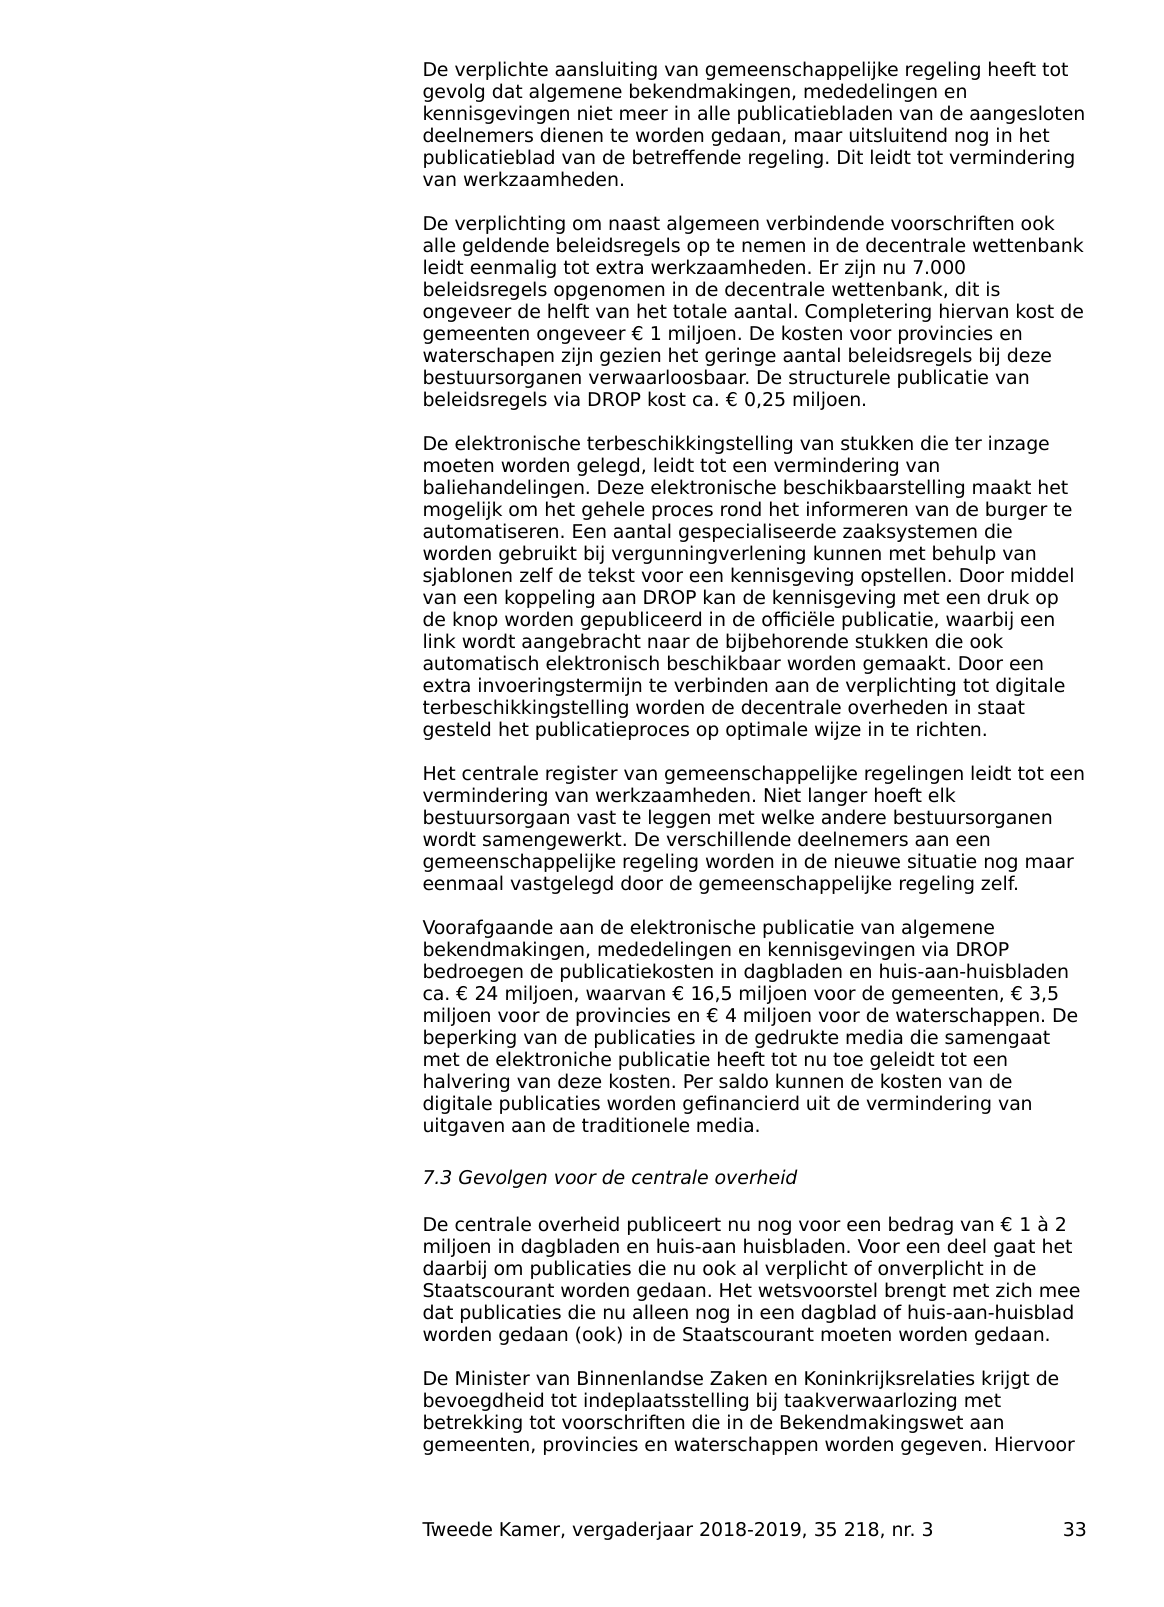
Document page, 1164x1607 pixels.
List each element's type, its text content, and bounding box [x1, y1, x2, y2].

text De verplichting om naast algemeen verbindende voorschriften ook alle geldende beleidsregels op te nemen in de decentrale wettenbank leidt eenmalig tot extra werkzaamheden. Er zijn nu 7.000 beleidsregels opgenomen in de decentrale wettenbank, dit is ongeveer de helft van het totale aantal. Completering hiervan kost de gemeenten ongeveer € 1 miljoen. De kosten voor provincies en waterschapen zijn gezien het geringe aantal beleidsregels bij deze bestuursorganen verwaarloosbaar. De structurele publicatie van beleidsregels via DROP kost ca. € 0,25 miljoen. [422, 213, 1087, 411]
text Voorafgaande aan de elektronische publicatie van algemene bekendmakingen, mededelingen en kennisgevingen via DROP bedroegen de publicatiekosten in dagbladen en huis-aan-huisbladen ca. € 24 miljoen, waarvan € 16,5 miljoen voor de gemeenten, € 3,5 miljoen voor de provincies en € 4 miljoen voor de waterschappen. De beperking van de publicaties in de gedrukte media die samengaat met de elektroniche publicatie heeft tot nu toe geleidt tot een halvering van deze kosten. Per saldo kunnen de kosten van de digitale publicaties worden gefinancierd uit de vermindering van uitgaven aan de traditionele media. [422, 917, 1087, 1137]
subtitle 7.3 Gevolgen voor de centrale overheid [422, 1167, 1087, 1189]
text De Minister van Binnenlandse Zaken en Koninkrijksrelaties krijgt de bevoegdheid tot indeplaatsstelling bij taakverwaarlozing met betrekking tot voorschriften die in de Bekendmakingswet aan gemeenten, provincies en waterschappen worden gegeven. Hiervoor [422, 1368, 1087, 1456]
text De verplichte aansluiting van gemeenschappelijke regeling heeft tot gevolg dat algemene bekendmakingen, mededelingen en kennisgevingen niet meer in alle publicatiebladen van de aangesloten deelnemers dienen te worden gedaan, maar uitsluitend nog in het publicatieblad van de betreffende regeling. Dit leidt tot vermindering van werkzaamheden. [422, 59, 1087, 191]
text De elektronische terbeschikkingstelling van stukken die ter inzage moeten worden gelegd, leidt tot een vermindering van baliehandelingen. Deze elektronische beschikbaarstelling maakt het mogelijk om het gehele proces rond het informeren van de burger te automatiseren. Een aantal gespecialiseerde zaaksystemen die worden gebruikt bij vergunningverlening kunnen met behulp van sjablonen zelf de tekst voor een kennisgeving opstellen. Door middel van een koppeling aan DROP kan de kennisgeving met een druk op de knop worden gepubliceerd in de officiële publicatie, waarbij een link wordt aangebracht naar de bijbehorende stukken die ook automatisch elektronisch beschikbaar worden gemaakt. Door een extra invoeringstermijn te verbinden aan de verplichting tot digitale terbeschikkingstelling worden de decentrale overheden in staat gesteld het publicatieproces op optimale wijze in te richten. [422, 433, 1087, 741]
text De centrale overheid publiceert nu nog voor een bedrag van € 1 à 2 miljoen in dagbladen en huis-aan huisbladen. Voor een deel gaat het daarbij om publicaties die nu ook al verplicht of onverplicht in de Staatscourant worden gedaan. Het wetsvoorstel brengt met zich mee dat publicaties die nu alleen nog in een dagblad of huis-aan-huisblad worden gedaan (ook) in de Staatscourant moeten worden gedaan. [422, 1214, 1087, 1346]
text Het centrale register van gemeenschappelijke regelingen leidt tot een vermindering van werkzaamheden. Niet langer hoeft elk bestuursorgaan vast te leggen met welke andere bestuursorganen wordt samengewerkt. De verschillende deelnemers aan een gemeenschappelijke regeling worden in de nieuwe situatie nog maar eenmaal vastgelegd door de gemeenschappelijke regeling zelf. [422, 763, 1087, 895]
